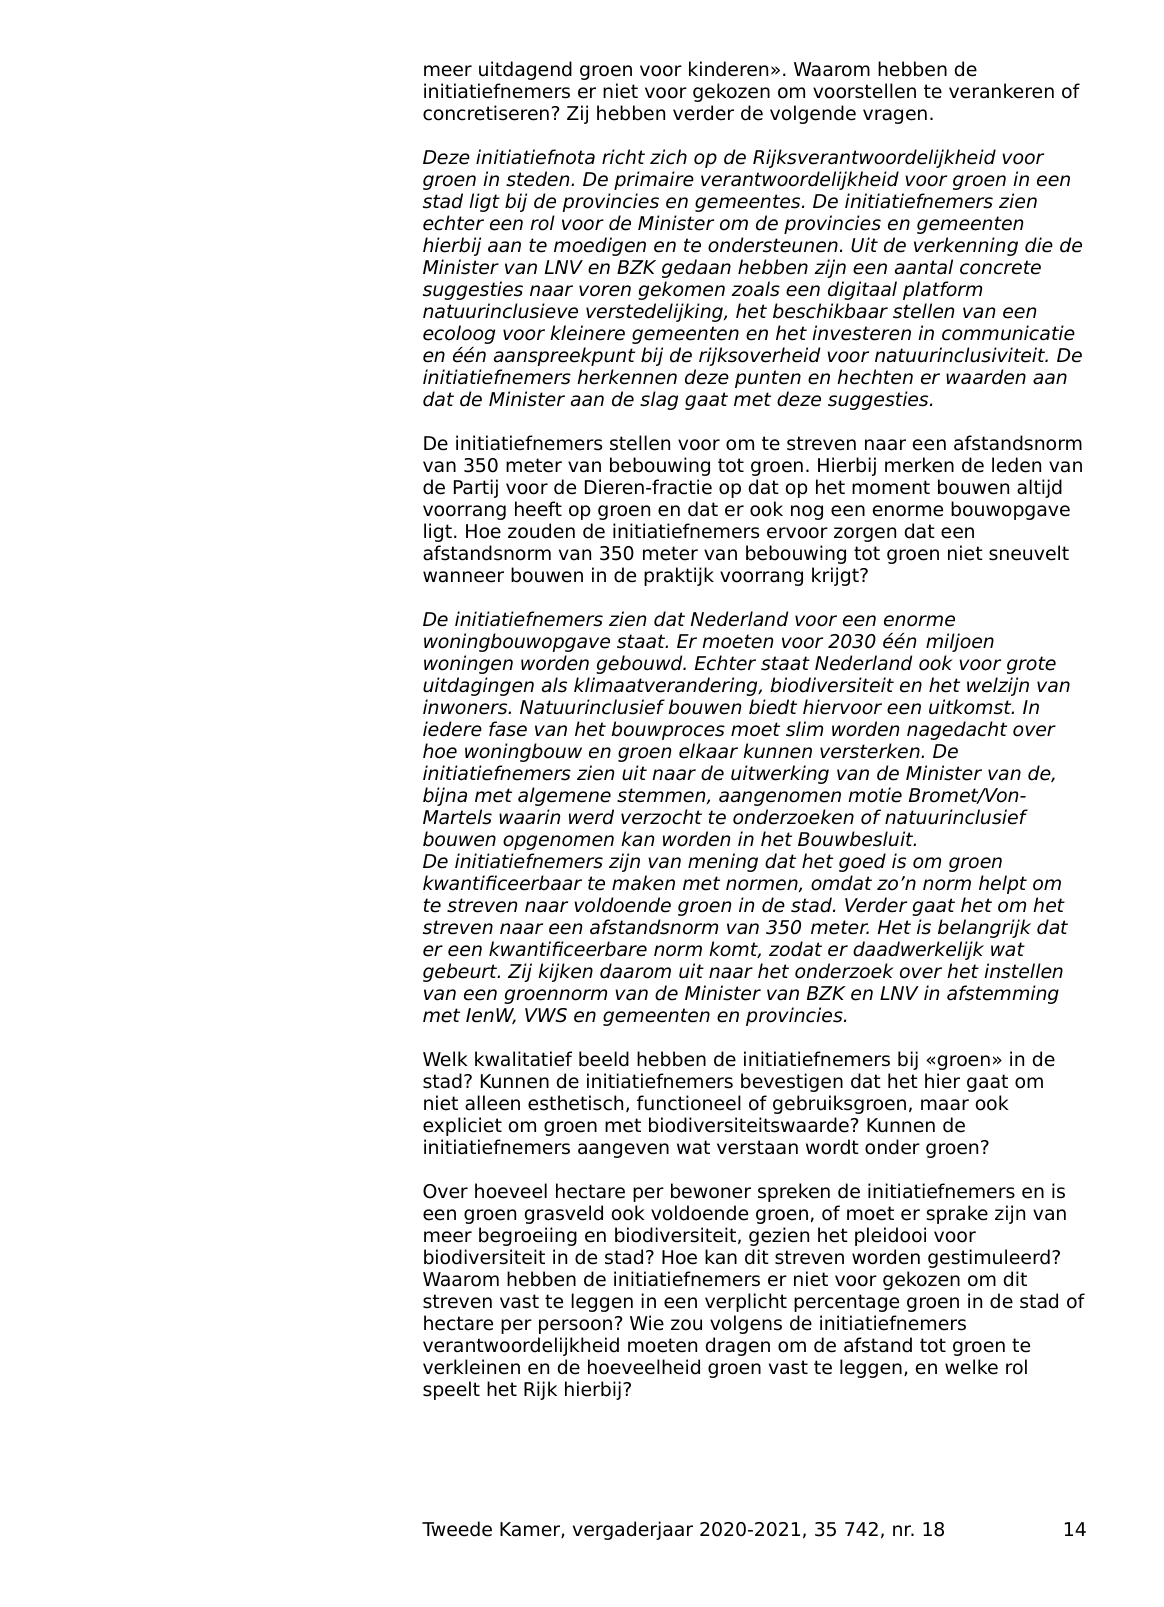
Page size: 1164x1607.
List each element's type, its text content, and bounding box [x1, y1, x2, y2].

text Welk kwalitatief beeld hebben de initiatiefnemers bij «groen» in de stad? Kunnen de initiatiefnemers bevestigen dat het hier gaat om niet alleen esthetisch, functioneel of gebruiksgroen, maar ook expliciet om groen met biodiversiteitswaarde? Kunnen de initiatiefnemers aangeven wat verstaan wordt onder groen? [422, 1049, 1087, 1159]
text De initiatiefnemers zien dat Nederland voor een enorme woningbouwopgave staat. Er moeten voor 2030 één miljoen woningen worden gebouwd. Echter staat Nederland ook voor grote uitdagingen als klimaatverandering, biodiversiteit en het welzijn van inwoners. Natuurinclusief bouwen biedt hiervoor een uitkomst. In iedere fase van het bouwproces moet slim worden nagedacht over hoe woningbouw en groen elkaar kunnen versterken. De initiatiefnemers zien uit naar de uitwerking van de Minister van de, bijna met algemene stemmen, aangenomen motie Bromet/Von-Martels waarin werd verzocht te onderzoeken of natuurinclusief bouwen opgenomen kan worden in het Bouwbesluit. [422, 609, 1087, 851]
text Over hoeveel hectare per bewoner spreken de initiatiefnemers en is een groen grasveld ook voldoende groen, of moet er sprake zijn van meer begroeiing en biodiversiteit, gezien het pleidooi voor biodiversiteit in de stad? Hoe kan dit streven worden gestimuleerd? Waarom hebben de initiatiefnemers er niet voor gekozen om dit streven vast te leggen in een verplicht percentage groen in de stad of hectare per persoon? Wie zou volgens de initiatiefnemers verantwoordelijkheid moeten dragen om de afstand tot groen te verkleinen en de hoeveelheid groen vast te leggen, en welke rol speelt het Rijk hierbij? [422, 1181, 1087, 1401]
text De initiatiefnemers stellen voor om te streven naar een afstandsnorm van 350 meter van bebouwing tot groen. Hierbij merken de leden van de Partij voor de Dieren-fractie op dat op het moment bouwen altijd voorrang heeft op groen en dat er ook nog een enorme bouwopgave ligt. Hoe zouden de initiatiefnemers ervoor zorgen dat een afstandsnorm van 350 meter van bebouwing tot groen niet sneuvelt wanneer bouwen in de praktijk voorrang krijgt? [422, 433, 1087, 587]
text meer uitdagend groen voor kinderen». Waarom hebben de initiatiefnemers er niet voor gekozen om voorstellen te verankeren of concretiseren? Zij hebben verder de volgende vragen. [422, 59, 1087, 125]
text De initiatiefnemers zijn van mening dat het goed is om groen kwantificeerbaar te maken met normen, omdat zo’n norm helpt om te streven naar voldoende groen in de stad. Verder gaat het om het streven naar een afstandsnorm van 350 meter. Het is belangrijk dat er een kwantificeerbare norm komt, zodat er daadwerkelijk wat gebeurt. Zij kijken daarom uit naar het onderzoek over het instellen van een groennorm van de Minister van BZK en LNV in afstemming met IenW, VWS en gemeenten en provincies. [422, 851, 1087, 1027]
text Deze initiatiefnota richt zich op de Rijksverantwoordelijkheid voor groen in steden. De primaire verantwoordelijkheid voor groen in een stad ligt bij de provincies en gemeentes. De initiatiefnemers zien echter een rol voor de Minister om de provincies en gemeenten hierbij aan te moedigen en te ondersteunen. Uit de verkenning die de Minister van LNV en BZK gedaan hebben zijn een aantal concrete suggesties naar voren gekomen zoals een digitaal platform natuurinclusieve verstedelijking, het beschikbaar stellen van een ecoloog voor kleinere gemeenten en het investeren in communicatie en één aanspreekpunt bij de rijksoverheid voor natuurinclusiviteit. De initiatiefnemers herkennen deze punten en hechten er waarden aan dat de Minister aan de slag gaat met deze suggesties. [422, 147, 1087, 411]
